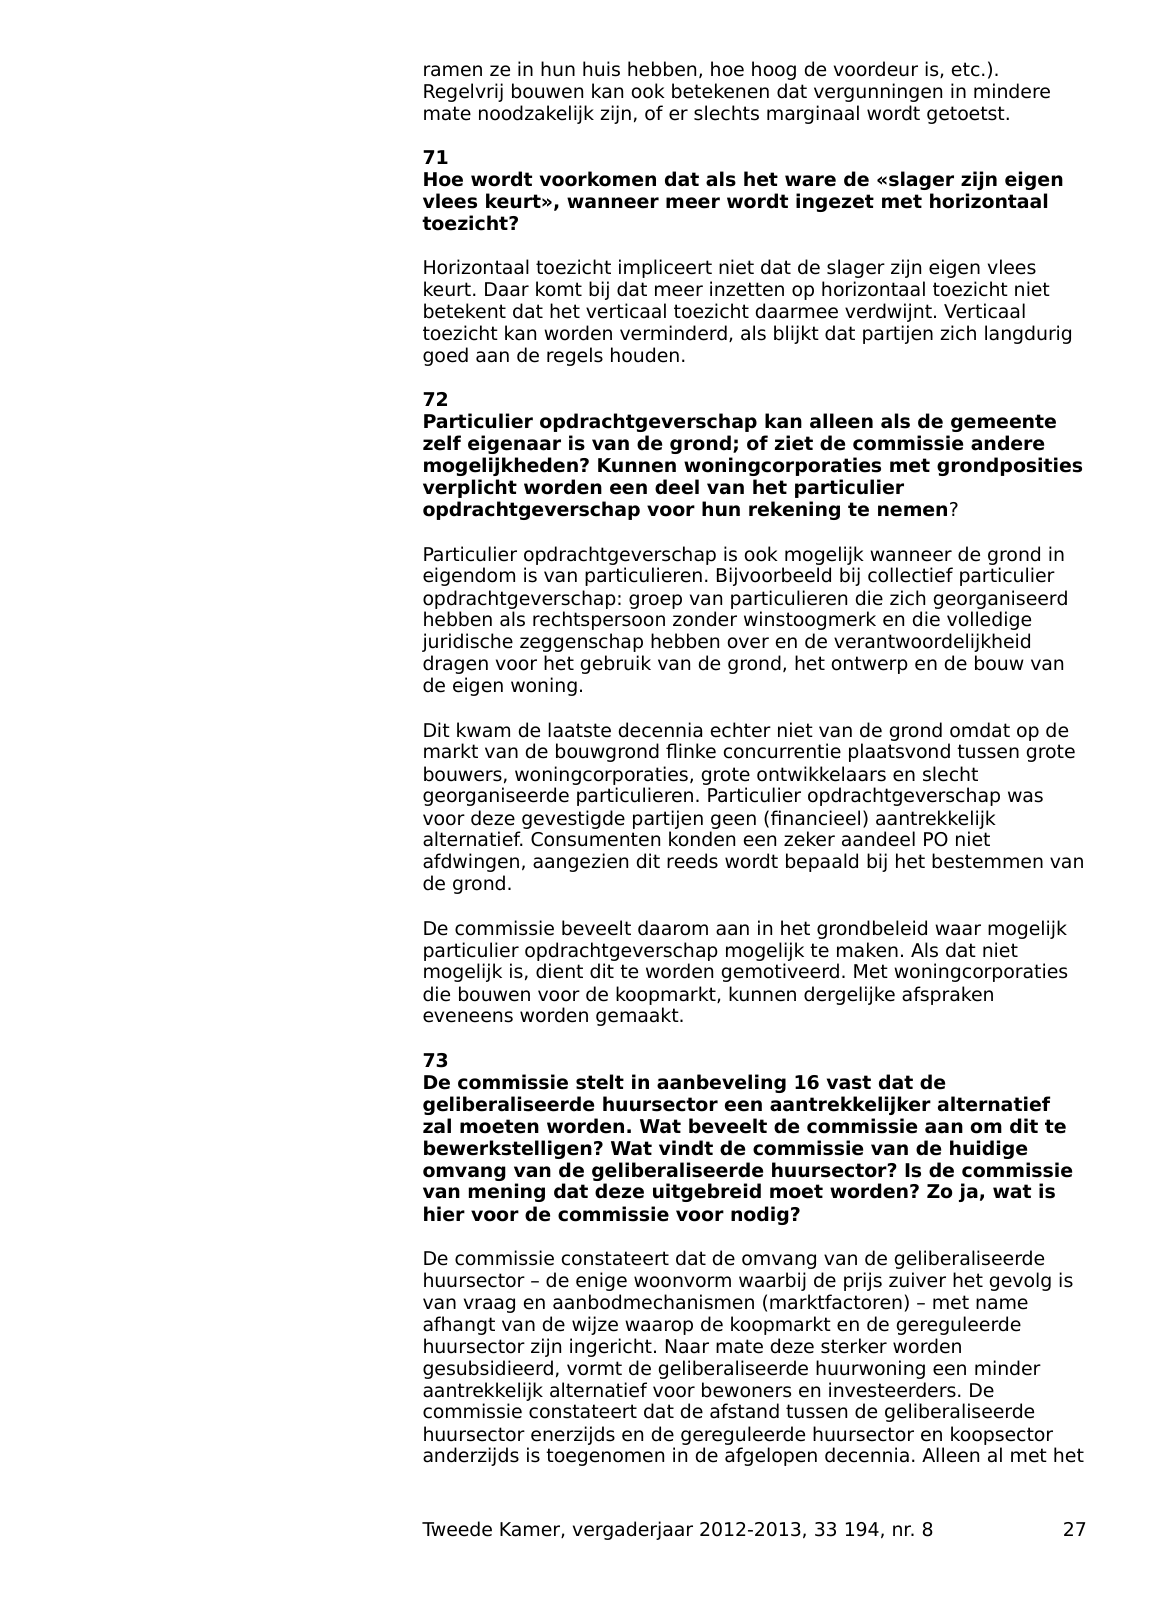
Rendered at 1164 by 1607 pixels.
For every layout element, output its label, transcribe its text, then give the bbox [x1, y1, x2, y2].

text 71 [422, 147, 1087, 169]
text De commissie beveelt daarom aan in het grondbeleid waar mogelijk particulier opdrachtgeverschap mogelijk te maken. Als dat niet mogelijk is, dient dit te worden gemotiveerd. Met woningcorporaties die bouwen voor de koopmarkt, kunnen dergelijke afspraken eveneens worden gemaakt. [422, 917, 1087, 1027]
text Dit kwam de laatste decennia echter niet van de grond omdat op de markt van de bouwgrond flinke concurrentie plaatsvond tussen grote bouwers, woningcorporaties, grote ontwikkelaars en slecht georganiseerde particulieren. Particulier opdrachtgeverschap was voor deze gevestigde partijen geen (financieel) aantrekkelijk alternatief. Consumenten konden een zeker aandeel PO niet afdwingen, aangezien dit reeds wordt bepaald bij het bestemmen van de grond. [422, 719, 1087, 895]
text ramen ze in hun huis hebben, hoe hoog de voordeur is, etc.). Regelvrij bouwen kan ook betekenen dat vergunningen in mindere mate noodzakelijk zijn, of er slechts marginaal wordt getoetst. [422, 59, 1087, 125]
text Horizontaal toezicht impliceert niet dat de slager zijn eigen vlees keurt. Daar komt bij dat meer inzetten op horizontaal toezicht niet betekent dat het verticaal toezicht daarmee verdwijnt. Verticaal toezicht kan worden verminderd, als blijkt dat partijen zich langdurig goed aan de regels houden. [422, 257, 1087, 367]
text 72 [422, 389, 1087, 411]
text De commissie constateert dat de omvang van de geliberaliseerde huursector – de enige woonvorm waarbij de prijs zuiver het gevolg is van vraag en aanbodmechanismen (marktfactoren) – met name afhangt van de wijze waarop de koopmarkt en de gereguleerde huursector zijn ingericht. Naar mate deze sterker worden gesubsidieerd, vormt de geliberaliseerde huurwoning een minder aantrekkelijk alternatief voor bewoners en investeerders. De commissie constateert dat de afstand tussen de geliberaliseerde huursector enerzijds en de gereguleerde huursector en koopsector anderzijds is toegenomen in de afgelopen decennia. Alleen al met het [422, 1248, 1087, 1467]
text Particulier opdrachtgeverschap kan alleen als de gemeente zelf eigenaar is van de grond; of ziet de commissie andere mogelijkheden? Kunnen woningcorporaties met grondposities verplicht worden een deel van het particulier opdrachtgeverschap voor hun rekening te nemen? [422, 411, 1087, 521]
text 73 [422, 1049, 1087, 1072]
text Particulier opdrachtgeverschap is ook mogelijk wanneer de grond in eigendom is van particulieren. Bijvoorbeeld bij collectief particulier opdrachtgeverschap: groep van particulieren die zich georganiseerd hebben als rechtspersoon zonder winstoogmerk en die volledige juridische zeggenschap hebben over en de verantwoordelijkheid dragen voor het gebruik van de grond, het ontwerp en de bouw van de eigen woning. [422, 543, 1087, 697]
text De commissie stelt in aanbeveling 16 vast dat de geliberaliseerde huursector een aantrekkelijker alternatief zal moeten worden. Wat beveelt de commissie aan om dit te bewerkstelligen? Wat vindt de commissie van de huidige omvang van de geliberaliseerde huursector? Is de commissie van mening dat deze uitgebreid moet worden? Zo ja, wat is hier voor de commissie voor nodig? [422, 1072, 1087, 1225]
text Hoe wordt voorkomen dat als het ware de «slager zijn eigen vlees keurt», wanneer meer wordt ingezet met horizontaal toezicht? [422, 169, 1087, 235]
